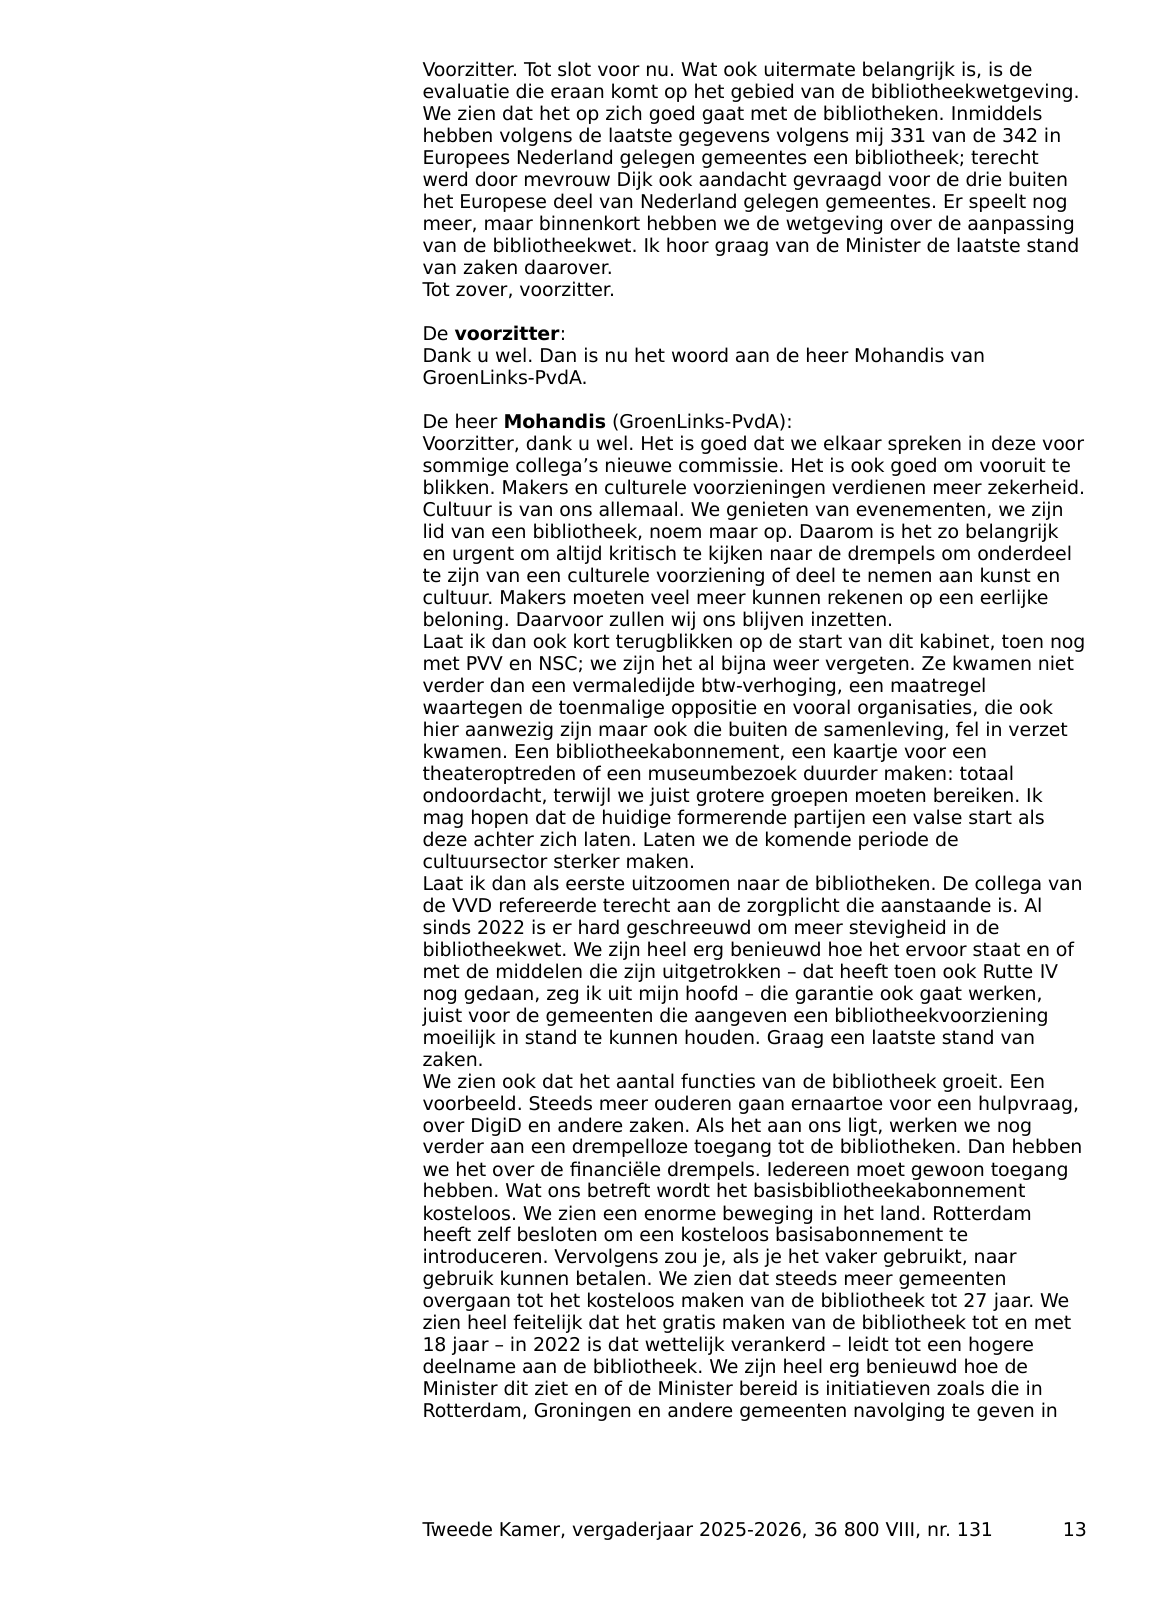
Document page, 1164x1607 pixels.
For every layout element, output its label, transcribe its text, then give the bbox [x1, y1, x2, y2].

text We zien ook dat het aantal functies van de bibliotheek groeit. Een voorbeeld. Steeds meer ouderen gaan ernaartoe voor een hulpvraag, over DigiD en andere zaken. Als het aan ons ligt, werken we nog verder aan een drempelloze toegang tot de bibliotheken. Dan hebben we het over de financiële drempels. Iedereen moet gewoon toegang hebben. Wat ons betreft wordt het basisbibliotheekabonnement kosteloos. We zien een enorme beweging in het land. Rotterdam heeft zelf besloten om een kosteloos basisabonnement te introduceren. Vervolgens zou je, als je het vaker gebruikt, naar gebruik kunnen betalen. We zien dat steeds meer gemeenten overgaan tot het kosteloos maken van de bibliotheek tot 27 jaar. We zien heel feitelijk dat het gratis maken van de bibliotheek tot en met 18 jaar – in 2022 is dat wettelijk verankerd – leidt tot een hogere deelname aan de bibliotheek. We zijn heel erg benieuwd hoe de Minister dit ziet en of de Minister bereid is initiatieven zoals die in Rotterdam, Groningen en andere gemeenten navolging te geven in [422, 1071, 1087, 1422]
text Voorzitter, dank u wel. Het is goed dat we elkaar spreken in deze voor sommige collega’s nieuwe commissie. Het is ook goed om vooruit te blikken. Makers en culturele voorzieningen verdienen meer zekerheid. Cultuur is van ons allemaal. We genieten van evenementen, we zijn lid van een bibliotheek, noem maar op. Daarom is het zo belangrijk en urgent om altijd kritisch te kijken naar de drempels om onderdeel te zijn van een culturele voorziening of deel te nemen aan kunst en cultuur. Makers moeten veel meer kunnen rekenen op een eerlijke beloning. Daarvoor zullen wij ons blijven inzetten. [422, 433, 1087, 631]
text Laat ik dan als eerste uitzoomen naar de bibliotheken. De collega van de VVD refereerde terecht aan de zorgplicht die aanstaande is. Al sinds 2022 is er hard geschreeuwd om meer stevigheid in de bibliotheekwet. We zijn heel erg benieuwd hoe het ervoor staat en of met de middelen die zijn uitgetrokken – dat heeft toen ook Rutte IV nog gedaan, zeg ik uit mijn hoofd – die garantie ook gaat werken, juist voor de gemeenten die aangeven een bibliotheekvoorziening moeilijk in stand te kunnen houden. Graag een laatste stand van zaken. [422, 873, 1087, 1071]
text Tot zover, voorzitter. [422, 279, 1087, 301]
text Dank u wel. Dan is nu het woord aan de heer Mohandis van GroenLinks-PvdA. [422, 345, 1087, 389]
text De voorzitter: [422, 323, 1087, 345]
text Voorzitter. Tot slot voor nu. Wat ook uitermate belangrijk is, is de evaluatie die eraan komt op het gebied van de bibliotheekwetgeving. We zien dat het op zich goed gaat met de bibliotheken. Inmiddels hebben volgens de laatste gegevens volgens mij 331 van de 342 in Europees Nederland gelegen gemeentes een bibliotheek; terecht werd door mevrouw Dijk ook aandacht gevraagd voor de drie buiten het Europese deel van Nederland gelegen gemeentes. Er speelt nog meer, maar binnenkort hebben we de wetgeving over de aanpassing van de bibliotheekwet. Ik hoor graag van de Minister de laatste stand van zaken daarover. [422, 59, 1087, 279]
text Laat ik dan ook kort terugblikken op de start van dit kabinet, toen nog met PVV en NSC; we zijn het al bijna weer vergeten. Ze kwamen niet verder dan een vermaledijde btw-verhoging, een maatregel waartegen de toenmalige oppositie en vooral organisaties, die ook hier aanwezig zijn maar ook die buiten de samenleving, fel in verzet kwamen. Een bibliotheekabonnement, een kaartje voor een theateroptreden of een museumbezoek duurder maken: totaal ondoordacht, terwijl we juist grotere groepen moeten bereiken. Ik mag hopen dat de huidige formerende partijen een valse start als deze achter zich laten. Laten we de komende periode de cultuursector sterker maken. [422, 631, 1087, 873]
text De heer Mohandis (GroenLinks-PvdA): [422, 411, 1087, 433]
